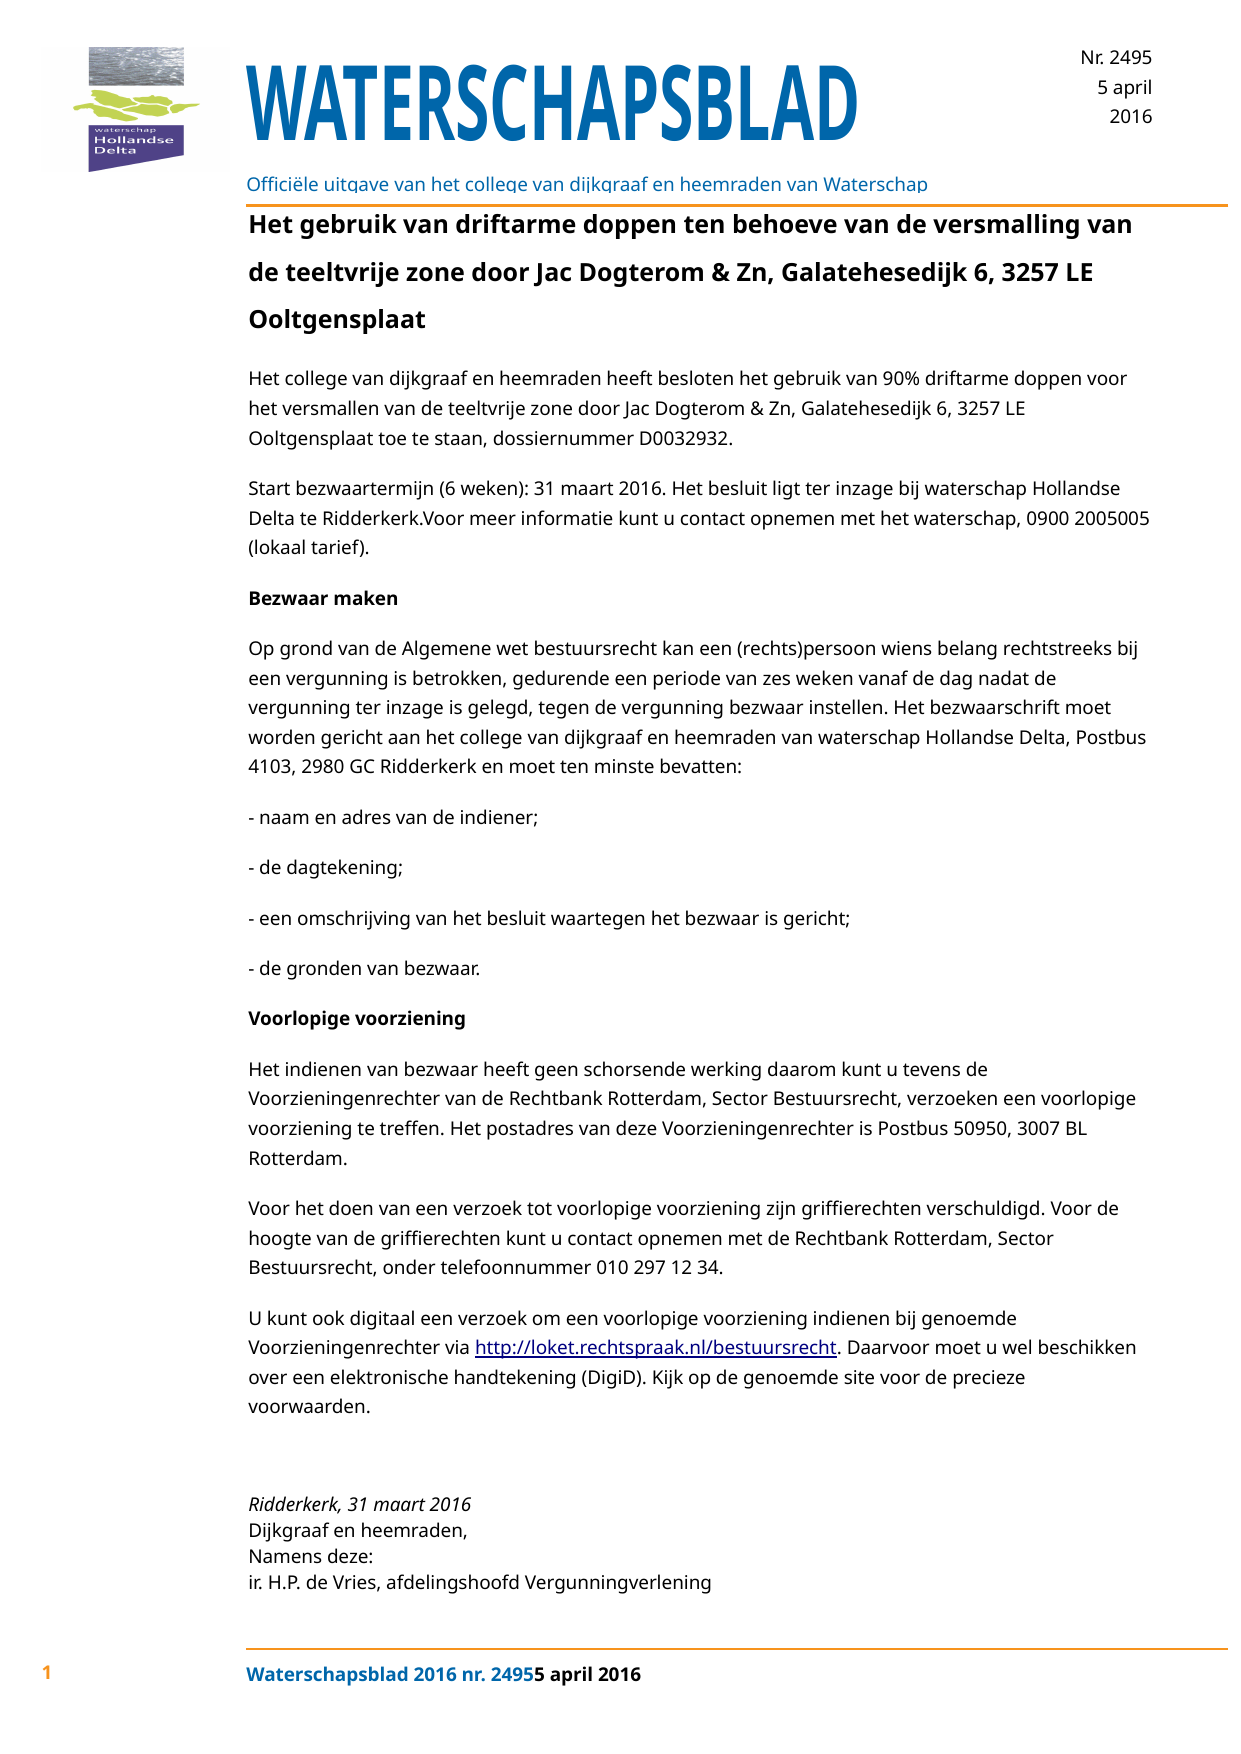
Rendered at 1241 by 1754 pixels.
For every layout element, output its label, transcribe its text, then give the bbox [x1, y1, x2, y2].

text Voorlopige voorziening [248, 1006, 1152, 1031]
text Op grond van de Algemene wet bestuursrecht kan een (rechts)persoon wiens belang rechtstreeks bij een vergunning is betrokken, gedurende een periode van zes weken vanaf de dag nadat de vergunning ter inzage is gelegd, tegen de vergunning bezwaar instellen. Het bezwaarschrift moet worden gericht aan het college van dijkgraaf en heemraden van waterschap Hollandse Delta, Postbus 4103, 2980 GC Ridderkerk en moet ten minste bevatten: [248, 635, 1152, 779]
text Ridderkerk, 31 maart 2016 [248, 1492, 1152, 1517]
text - de dagtekening; [248, 854, 1152, 880]
text Het college van dijkgraaf en heemraden heeft besloten het gebruik van 90% driftarme doppen voor het versmallen van de teeltvrije zone door Jac Dogterom & Zn, Galatehesedijk 6, 3257 LE Ooltgensplaat toe te staan, dossiernummer D0032932. [248, 366, 1152, 450]
text Namens deze: [248, 1543, 1152, 1569]
text Bezwaar maken [248, 585, 1152, 610]
picture [41, 47, 231, 172]
text Dijkgraaf en heemraden, [248, 1517, 1152, 1543]
text Voor het doen van een verzoek tot voorlopige voorziening zijn griffierechten verschuldigd. Voor de hoogte van de griffierechten kunt u contact opnemen met de Rechtbank Rotterdam, Sector Bestuursrecht, onder telefoonnummer 010 297 12 34. [248, 1195, 1152, 1280]
text U kunt ook digitaal een verzoek om een voorlopige voorziening indienen bij genoemde Voorzieningenrechter via http://loket.rechtspraak.nl/bestuursrecht. Daarvoor moet u wel beschikken over een elektronische handtekening (DigiD). Kijk op de genoemde site voor de precieze voorwaarden. [248, 1305, 1152, 1419]
text - een omschrijving van het besluit waartegen het bezwaar is gericht; [248, 905, 1152, 930]
text - de gronden van bezwaar. [248, 955, 1152, 981]
text Start bezwaartermijn (6 weken): 31 maart 2016. Het besluit ligt ter inzage bij waterschap Hollandse Delta te Ridderkerk.Voor meer informatie kunt u contact opnemen met het waterschap, 0900 2005005 (lokaal tarief). [248, 475, 1152, 560]
text Het gebruik van driftarme doppen ten behoeve van de versmalling van de teeltvrije zone door Jac Dogterom & Zn, Galatehesedijk 6, 3257 LE Ooltgensplaat [248, 207, 1152, 336]
text ir. H.P. de Vries, afdelingshoofd Vergunningverlening [248, 1569, 1152, 1594]
text Het indienen van bezwaar heeft geen schorsende werking daarom kunt u tevens de Voorzieningenrechter van de Rechtbank Rotterdam, Sector Bestuursrecht, verzoeken een voorlopige voorziening te treffen. Het postadres van deze Voorzieningenrechter is Postbus 50950, 3007 BL Rotterdam. [248, 1056, 1152, 1170]
text - naam en adres van de indiener; [248, 804, 1152, 829]
